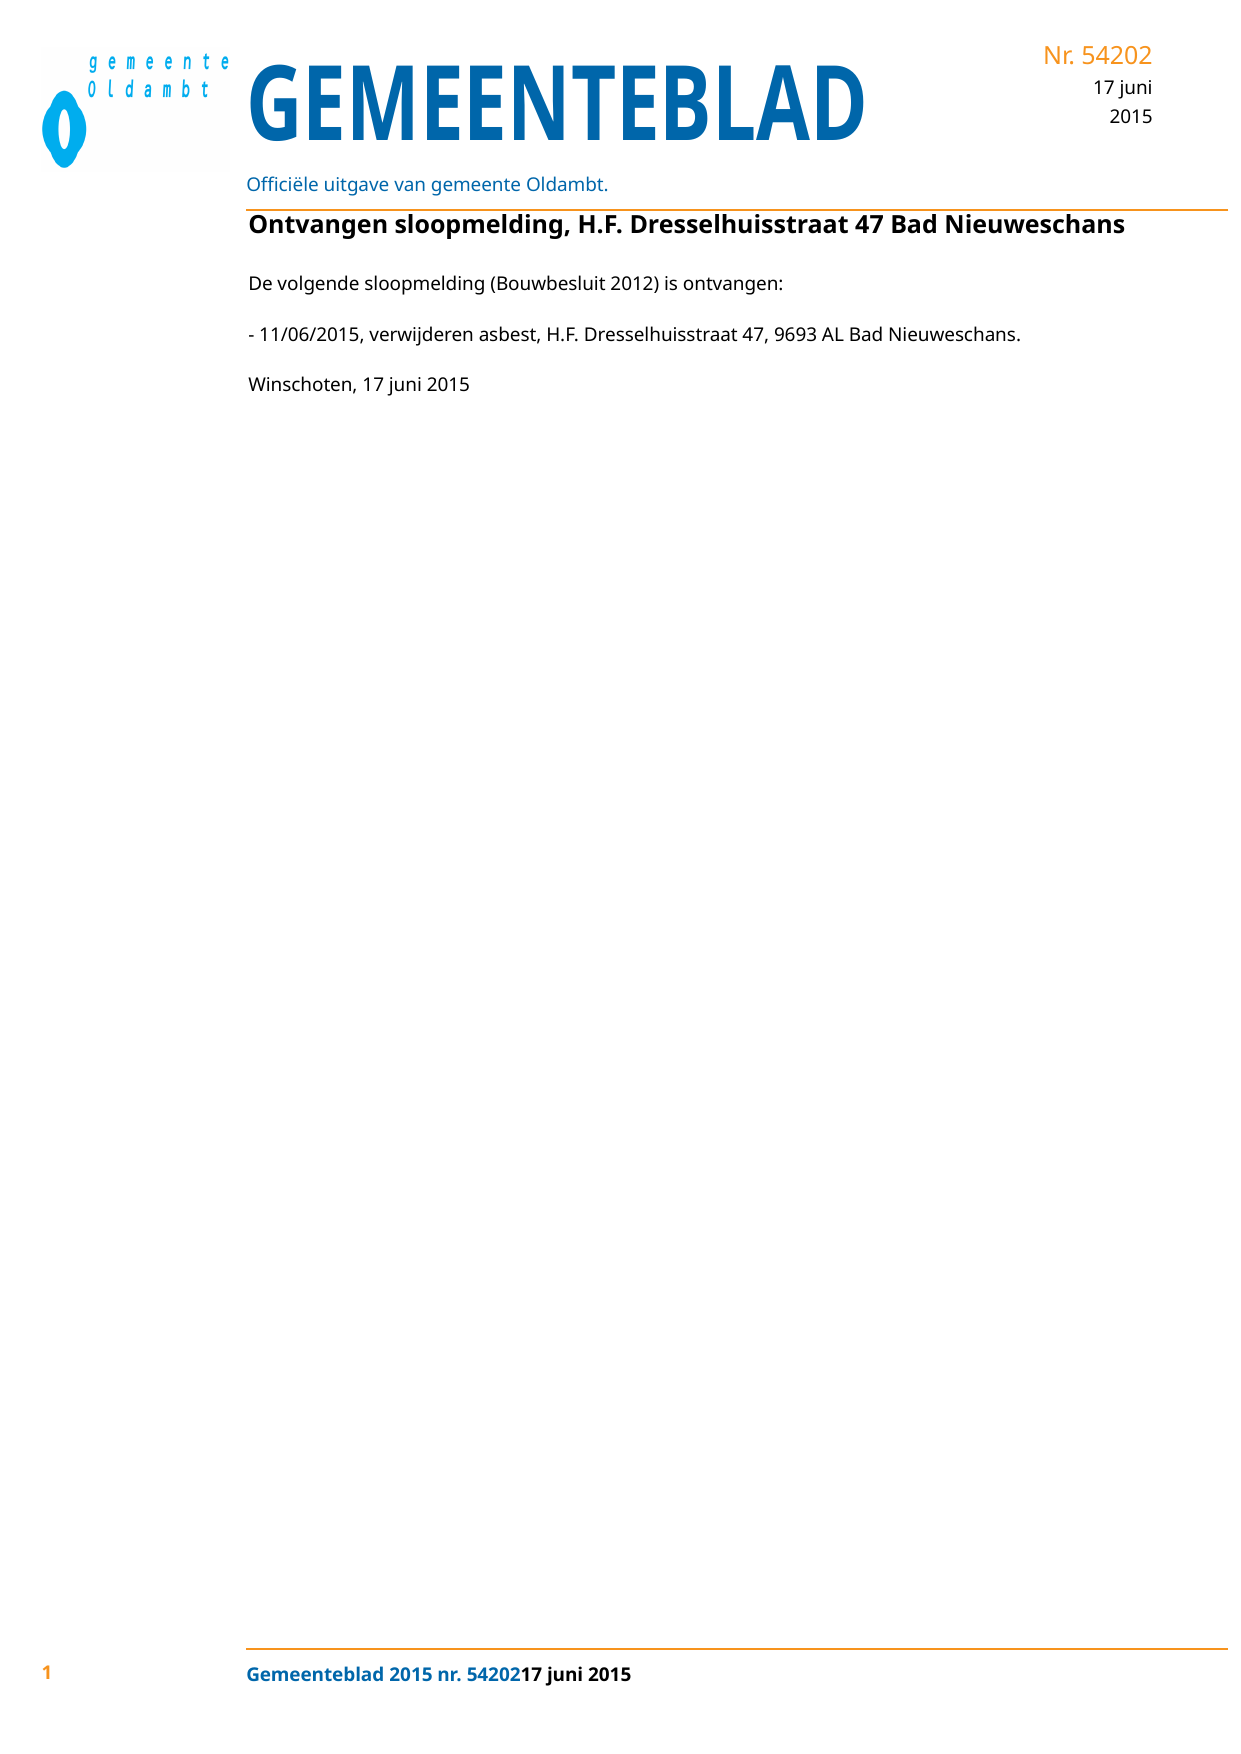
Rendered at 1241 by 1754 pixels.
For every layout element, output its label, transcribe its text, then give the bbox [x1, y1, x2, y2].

text - 11/06/2015, verwijderen asbest, H.F. Dresselhuisstraat 47, 9693 AL Bad Nieuweschans. [248, 321, 1152, 346]
picture [41, 47, 231, 172]
text De volgende sloopmelding (Bouwbesluit 2012) is ontvangen: [248, 270, 1152, 296]
text Winschoten, 17 juni 2015 [248, 371, 1152, 397]
text Ontvangen sloopmelding, H.F. Dresselhuisstraat 47 Bad Nieuweschans [248, 211, 1152, 241]
